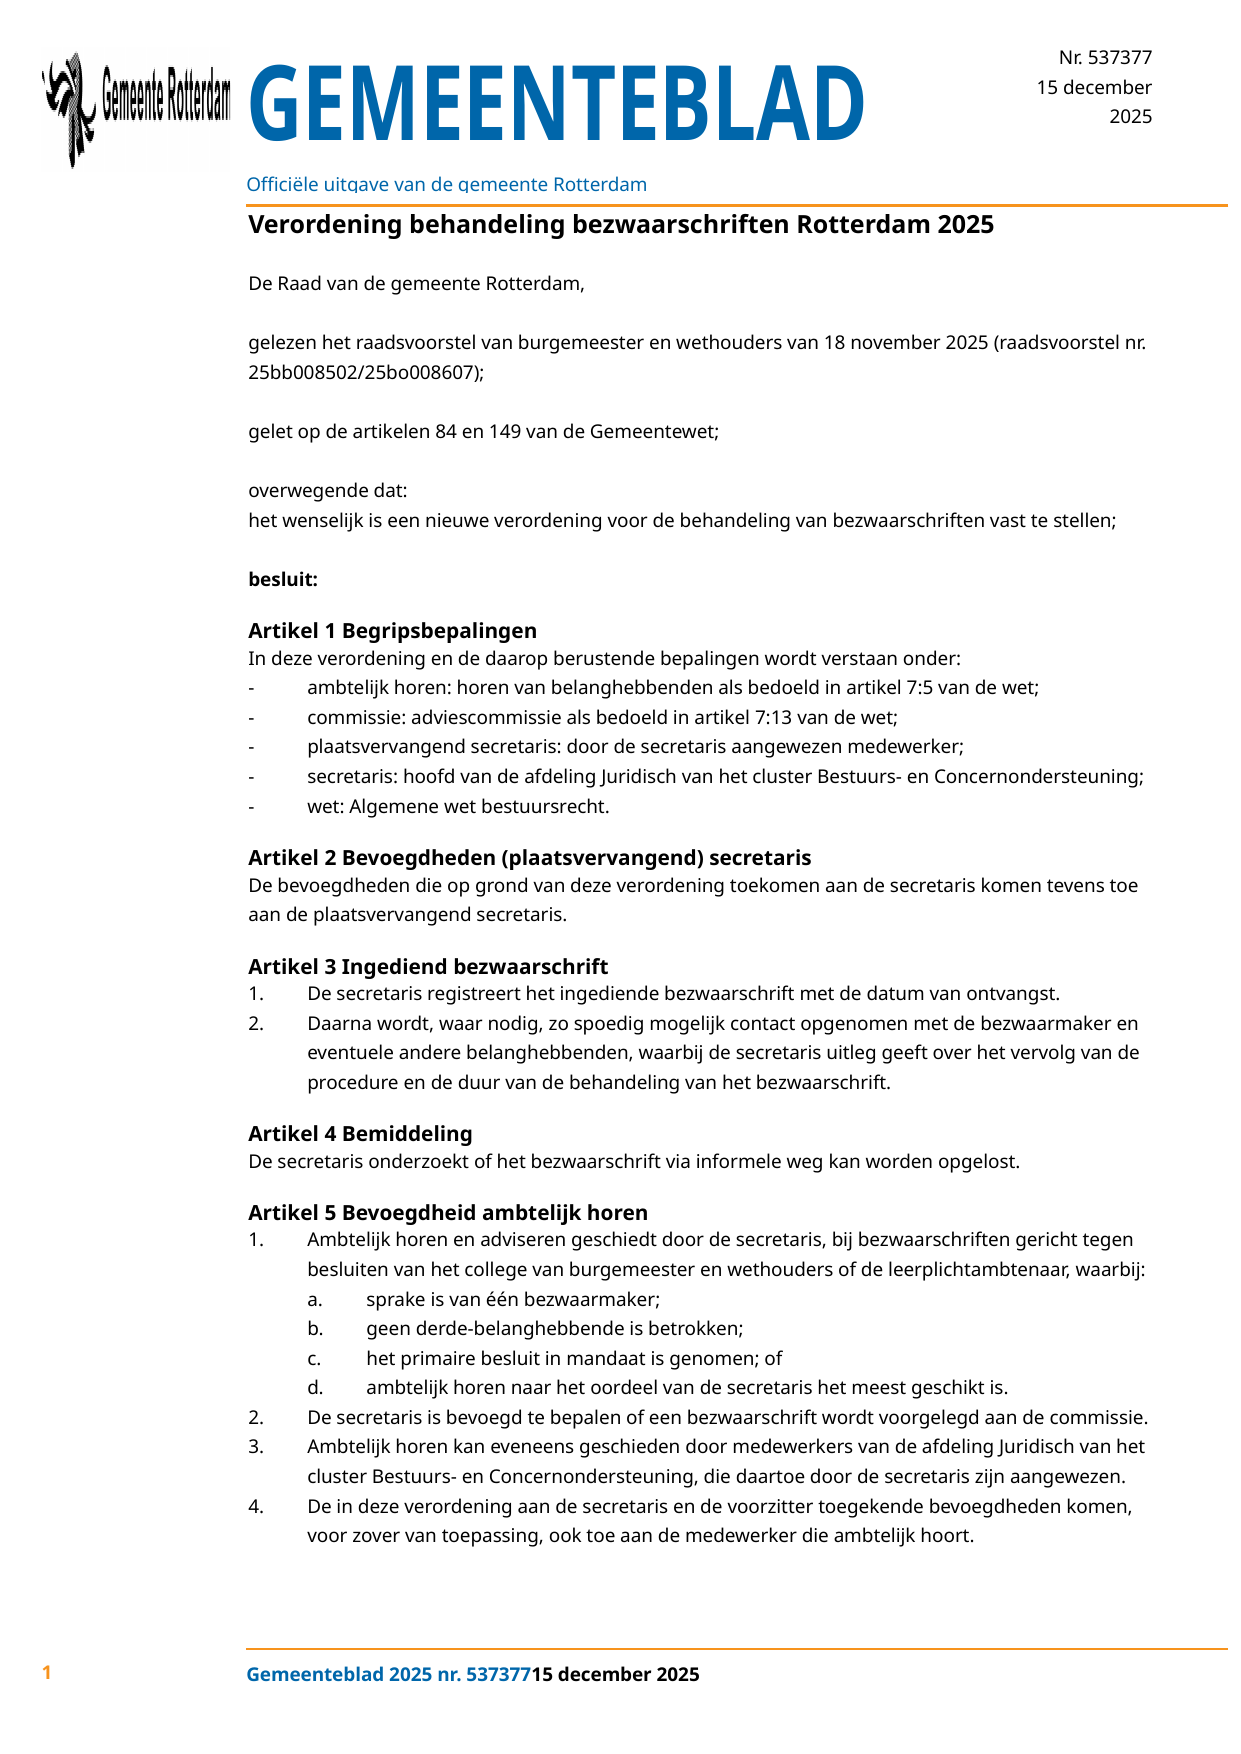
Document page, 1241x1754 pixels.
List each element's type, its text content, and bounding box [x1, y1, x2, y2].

text De bevoegdheden die op grond van deze verordening toekomen aan de secretaris komen tevens toe aan de plaatsvervangend secretaris. [248, 872, 1152, 927]
text Artikel 3 Ingediend bezwaarschrift [248, 952, 1152, 980]
text besluit: [248, 566, 1152, 592]
text gelezen het raadsvoorstel van burgemeester en wethouders van 18 november 2025 (raadsvoorstel nr. 25bb008502/25bo008607); [248, 329, 1152, 385]
list het primaire besluit in mandaat is genomen; of [307, 1345, 1152, 1371]
text Artikel 5 Bevoegdheid ambtelijk horen [248, 1198, 1152, 1227]
text De Raad van de gemeente Rotterdam, [248, 270, 1152, 296]
list Ambtelijk horen kan eveneens geschieden door medewerkers van de afdeling Juridisch van het cluster Bestuurs- en Concernondersteuning, die daartoe door de secretaris zijn aangewezen. [248, 1434, 1152, 1489]
text Artikel 2 Bevoegdheden (plaatsvervangend) secretaris [248, 843, 1152, 872]
list Ambtelijk horen en adviseren geschiedt door de secretaris, bij bezwaarschriften gericht tegen besluiten van het college van burgemeester en wethouders of de leerplichtambtenaar, waarbij: [248, 1227, 1152, 1282]
text De secretaris onderzoekt of het bezwaarschrift via informele weg kan worden opgelost. [248, 1148, 1152, 1173]
list ambtelijk horen naar het oordeel van de secretaris het meest geschikt is. [307, 1374, 1152, 1400]
picture [41, 47, 231, 172]
text overwegende dat: [248, 477, 1152, 503]
list geen derde-belanghebbende is betrokken; [307, 1315, 1152, 1341]
list sprake is van één bezwaarmaker; [307, 1286, 1152, 1312]
text Artikel 1 Begripsbepalingen [248, 617, 1152, 645]
list ambtelijk horen: horen van belanghebbenden als bedoeld in artikel 7:5 van de wet; [248, 674, 1152, 700]
list wet: Algemene wet bestuursrecht. [248, 793, 1152, 819]
text het wenselijk is een nieuwe verordening voor de behandeling van bezwaarschriften vast te stellen; [248, 507, 1152, 533]
list commissie: adviescommissie als bedoeld in artikel 7:13 van de wet; [248, 704, 1152, 730]
text Artikel 4 Bemiddeling [248, 1119, 1152, 1148]
list Daarna wordt, waar nodig, zo spoedig mogelijk contact opgenomen met de bezwaarmaker en eventuele andere belanghebbenden, waarbij de secretaris uitleg geeft over het vervolg van de procedure en de duur van de behandeling van het bezwaarschrift. [248, 1010, 1152, 1095]
list De secretaris is bevoegd te bepalen of een bezwaarschrift wordt voorgelegd aan de commissie. [248, 1404, 1152, 1430]
list De secretaris registreert het ingediende bezwaarschrift met de datum van ontvangst. [248, 980, 1152, 1006]
text In deze verordening en de daarop berustende bepalingen wordt verstaan onder: [248, 645, 1152, 671]
list De in deze verordening aan de secretaris en de voorzitter toegekende bevoegdheden komen, voor zover van toepassing, ook toe aan de medewerker die ambtelijk hoort. [248, 1493, 1152, 1548]
text Verordening behandeling bezwaarschriften Rotterdam 2025 [248, 207, 1152, 241]
list plaatsvervangend secretaris: door de secretaris aangewezen medewerker; [248, 734, 1152, 759]
text gelet op de artikelen 84 en 149 van de Gemeentewet; [248, 418, 1152, 444]
list secretaris: hoofd van de afdeling Juridisch van het cluster Bestuurs- en Concernondersteuning; [248, 763, 1152, 789]
